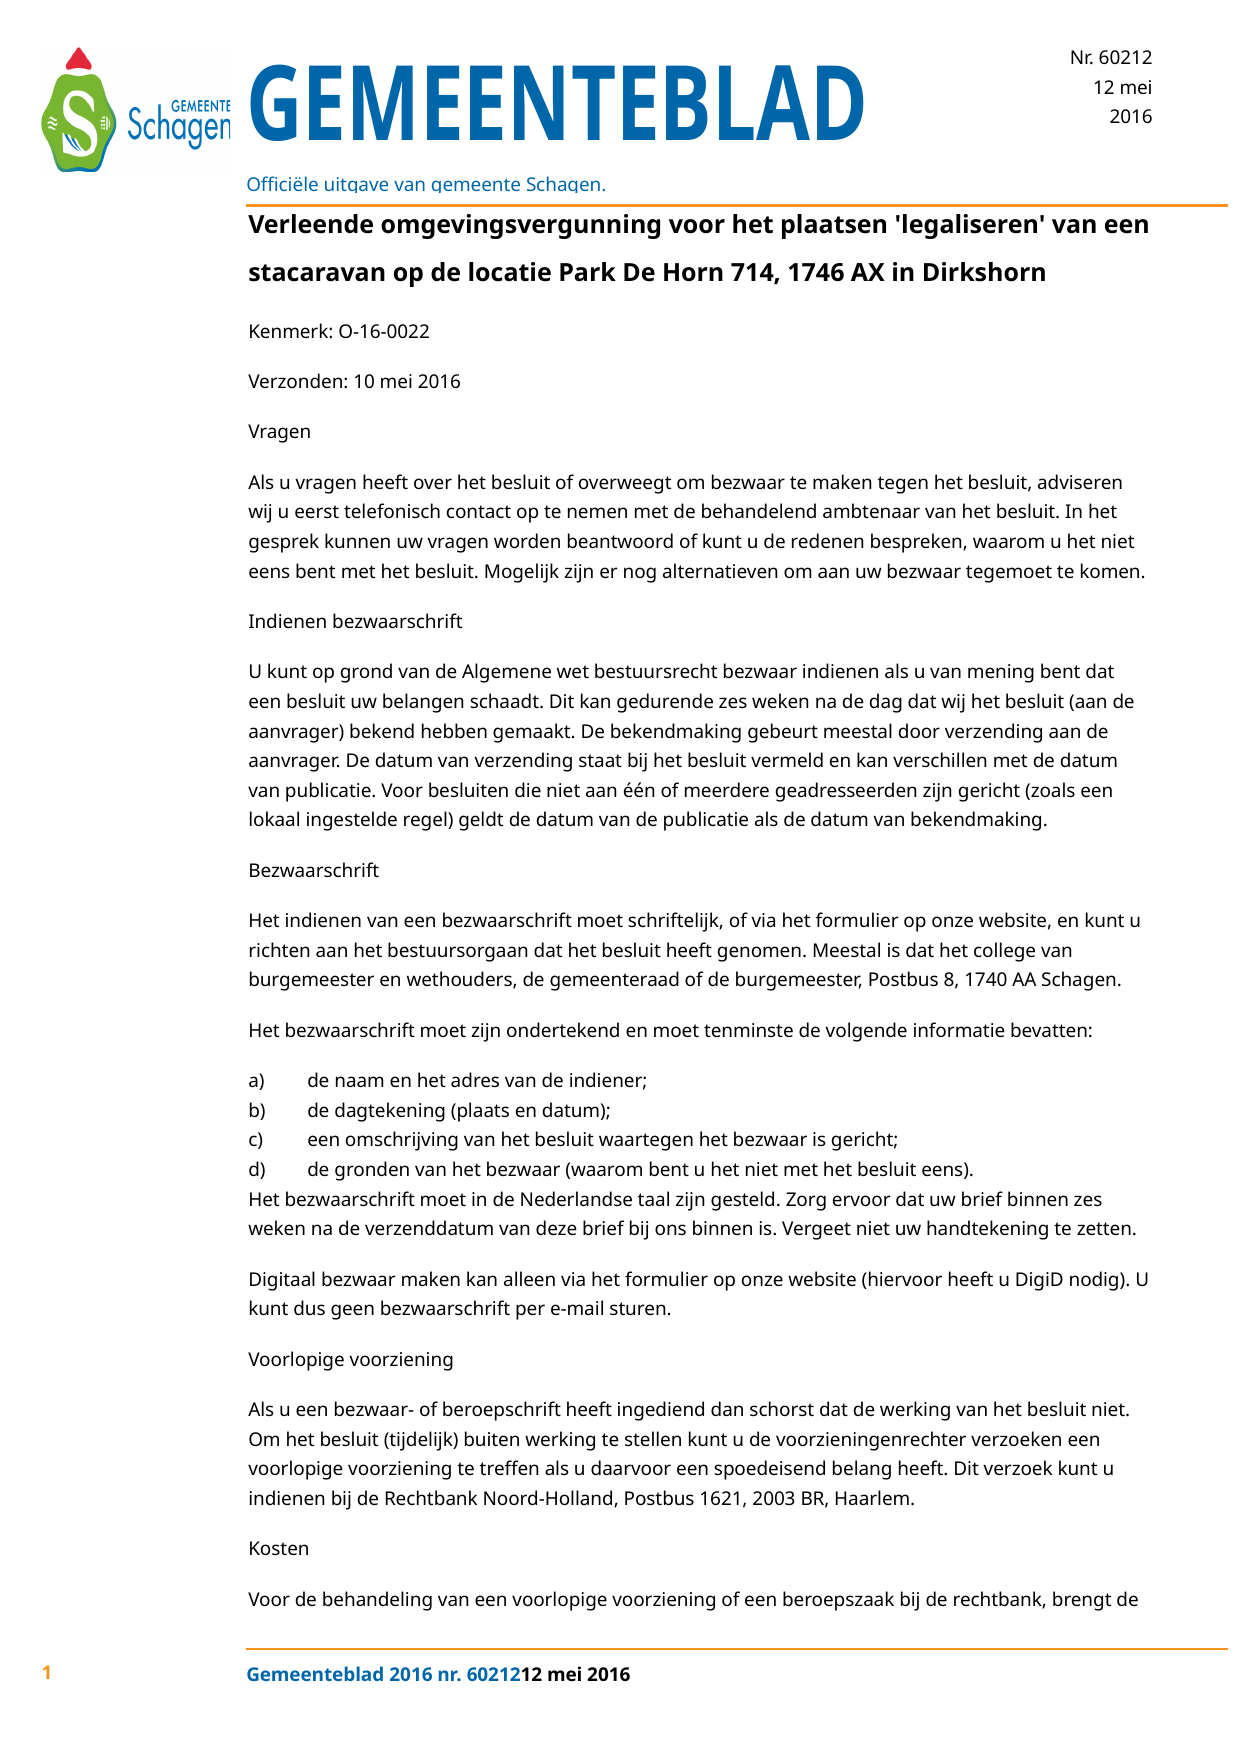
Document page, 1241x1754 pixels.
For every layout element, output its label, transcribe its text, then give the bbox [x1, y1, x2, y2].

text Het indienen van een bezwaarschrift moet schriftelijk, of via het formulier op onze website, en kunt u richten aan het bestuursorgaan dat het besluit heeft genomen. Meestal is dat het college van burgemeester en wethouders, de gemeenteraad of de burgemeester, Postbus 8, 1740 AA Schagen. [248, 907, 1152, 992]
text Verzonden: 10 mei 2016 [248, 368, 1152, 394]
text Indienen bezwaarschrift [248, 608, 1152, 634]
text Voorlopige voorziening [248, 1346, 1152, 1372]
text Als u vragen heeft over het besluit of overweegt om bezwaar te maken tegen het besluit, adviseren wij u eerst telefonisch contact op te nemen met de behandelend ambtenaar van het besluit. In het gesprek kunnen uw vragen worden beantwoord of kunt u de redenen bespreken, waarom u het niet eens bent met het besluit. Mogelijk zijn er nog alternatieven om aan uw bezwaar tegemoet te komen. [248, 469, 1152, 584]
text Het bezwaarschrift moet zijn ondertekend en moet tenminste de volgende informatie bevatten: [248, 1017, 1152, 1043]
text Digitaal bezwaar maken kan alleen via het formulier op onze website (hiervoor heeft u DigiD nodig). U kunt dus geen bezwaarschrift per e-mail sturen. [248, 1266, 1152, 1321]
text Vragen [248, 419, 1152, 444]
text Kenmerk: O-16-0022 [248, 318, 1152, 344]
text Voor de behandeling van een voorlopige voorziening of een beroepszaak bij de rechtbank, brengt de [248, 1586, 1152, 1612]
list de naam en het adres van de indiener; [248, 1067, 1152, 1093]
list de gronden van het bezwaar (waarom bent u het niet met het besluit eens). [248, 1156, 1152, 1182]
text Als u een bezwaar- of beroepschrift heeft ingediend dan schorst dat de werking van het besluit niet. Om het besluit (tijdelijk) buiten werking te stellen kunt u de voorzieningenrechter verzoeken een voorlopige voorziening te treffen als u daarvoor een spoedeisend belang heeft. Dit verzoek kunt u indienen bij de Rechtbank Noord-Holland, Postbus 1621, 2003 BR, Haarlem. [248, 1396, 1152, 1511]
text Het bezwaarschrift moet in de Nederlandse taal zijn gesteld. Zorg ervoor dat uw brief binnen zes weken na de verzenddatum van deze brief bij ons binnen is. Vergeet niet uw handtekening te zetten. [248, 1186, 1152, 1241]
picture [41, 47, 231, 172]
text U kunt op grond van de Algemene wet bestuursrecht bezwaar indienen als u van mening bent dat een besluit uw belangen schaadt. Dit kan gedurende zes weken na de dag dat wij het besluit (aan de aanvrager) bekend hebben gemaakt. De bekendmaking gebeurt meestal door verzending aan de aanvrager. De datum van verzending staat bij het besluit vermeld en kan verschillen met de datum van publicatie. Voor besluiten die niet aan één of meerdere geadresseerden zijn gericht (zoals een lokaal ingestelde regel) geldt de datum van de publicatie als de datum van bekendmaking. [248, 659, 1152, 832]
text Bezwaarschrift [248, 857, 1152, 883]
text Verleende omgevingsvergunning voor het plaatsen 'legaliseren' van een stacaravan op de locatie Park De Horn 714, 1746 AX in Dirkshorn [248, 207, 1152, 288]
list een omschrijving van het besluit waartegen het bezwaar is gericht; [248, 1127, 1152, 1152]
text Kosten [248, 1535, 1152, 1561]
list de dagtekening (plaats en datum); [248, 1097, 1152, 1123]
